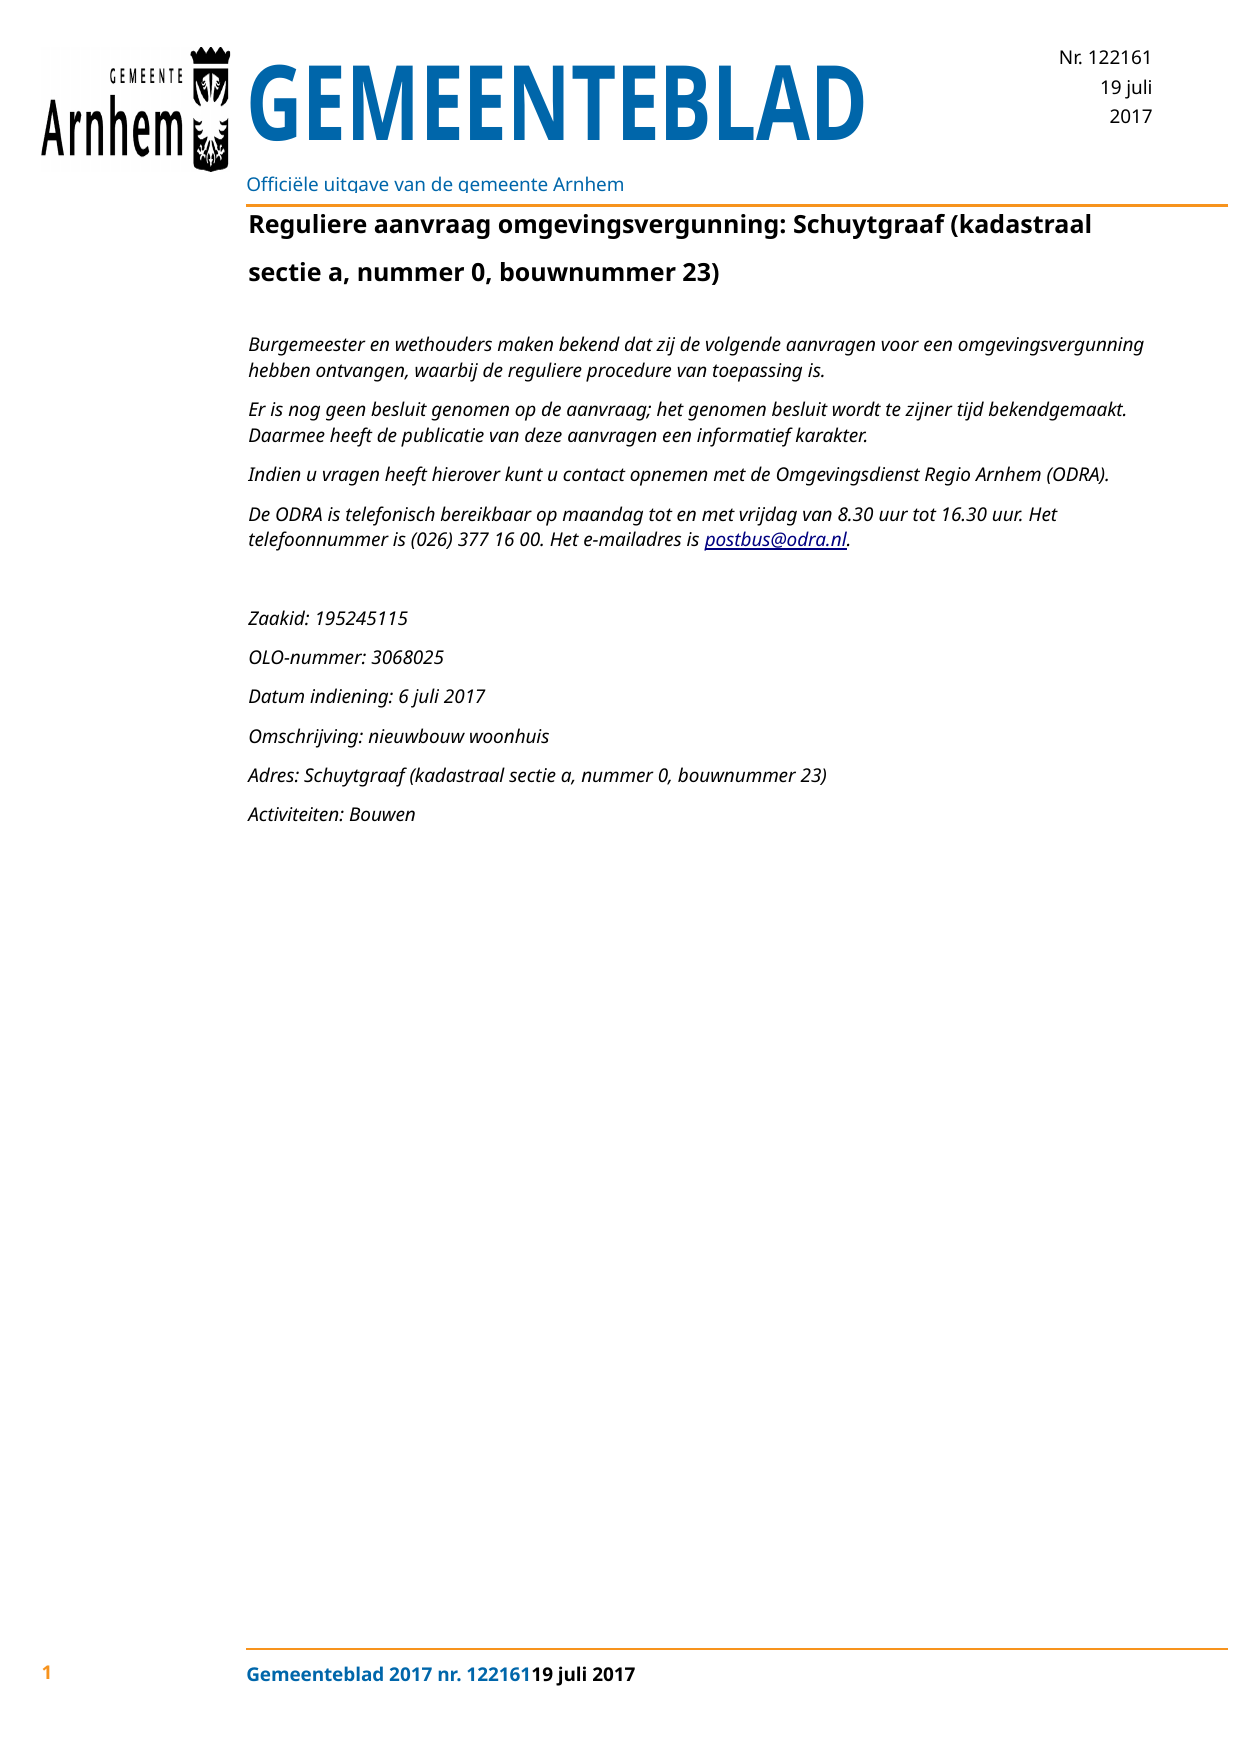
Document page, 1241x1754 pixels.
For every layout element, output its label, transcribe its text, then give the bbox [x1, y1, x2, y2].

text Adres: Schuytgraaf (kadastraal sectie a, nummer 0, bouwnummer 23) [248, 762, 1152, 788]
text De ODRA is telefonisch bereikbaar op maandag tot en met vrijdag van 8.30 uur tot 16.30 uur. Het telefoonnummer is (026) 377 16 00. Het e-mailadres is postbus@odra.nl. [248, 501, 1152, 552]
picture [41, 47, 231, 172]
text Activiteiten: Bouwen [248, 801, 1152, 827]
text Indien u vragen heeft hierover kunt u contact opnemen met de Omgevingsdienst Regio Arnhem (ODRA). [248, 461, 1152, 487]
text Burgemeester en wethouders maken bekend dat zij de volgende aanvragen voor een omgevingsvergunning hebben ontvangen, waarbij de reguliere procedure van toepassing is. [248, 331, 1152, 383]
text OLO-nummer: 3068025 [248, 644, 1152, 670]
text Er is nog geen besluit genomen op de aanvraag; het genomen besluit wordt te zijner tijd bekendgemaakt. Daarmee heeft de publicatie van deze aanvragen een informatief karakter. [248, 396, 1152, 448]
text Omschrijving: nieuwbouw woonhuis [248, 723, 1152, 748]
text Zaakid: 195245115 [248, 605, 1152, 631]
text Datum indiening: 6 juli 2017 [248, 683, 1152, 709]
text Reguliere aanvraag omgevingsvergunning: Schuytgraaf (kadastraal sectie a, nummer 0, bouwnummer 23) [248, 207, 1152, 288]
